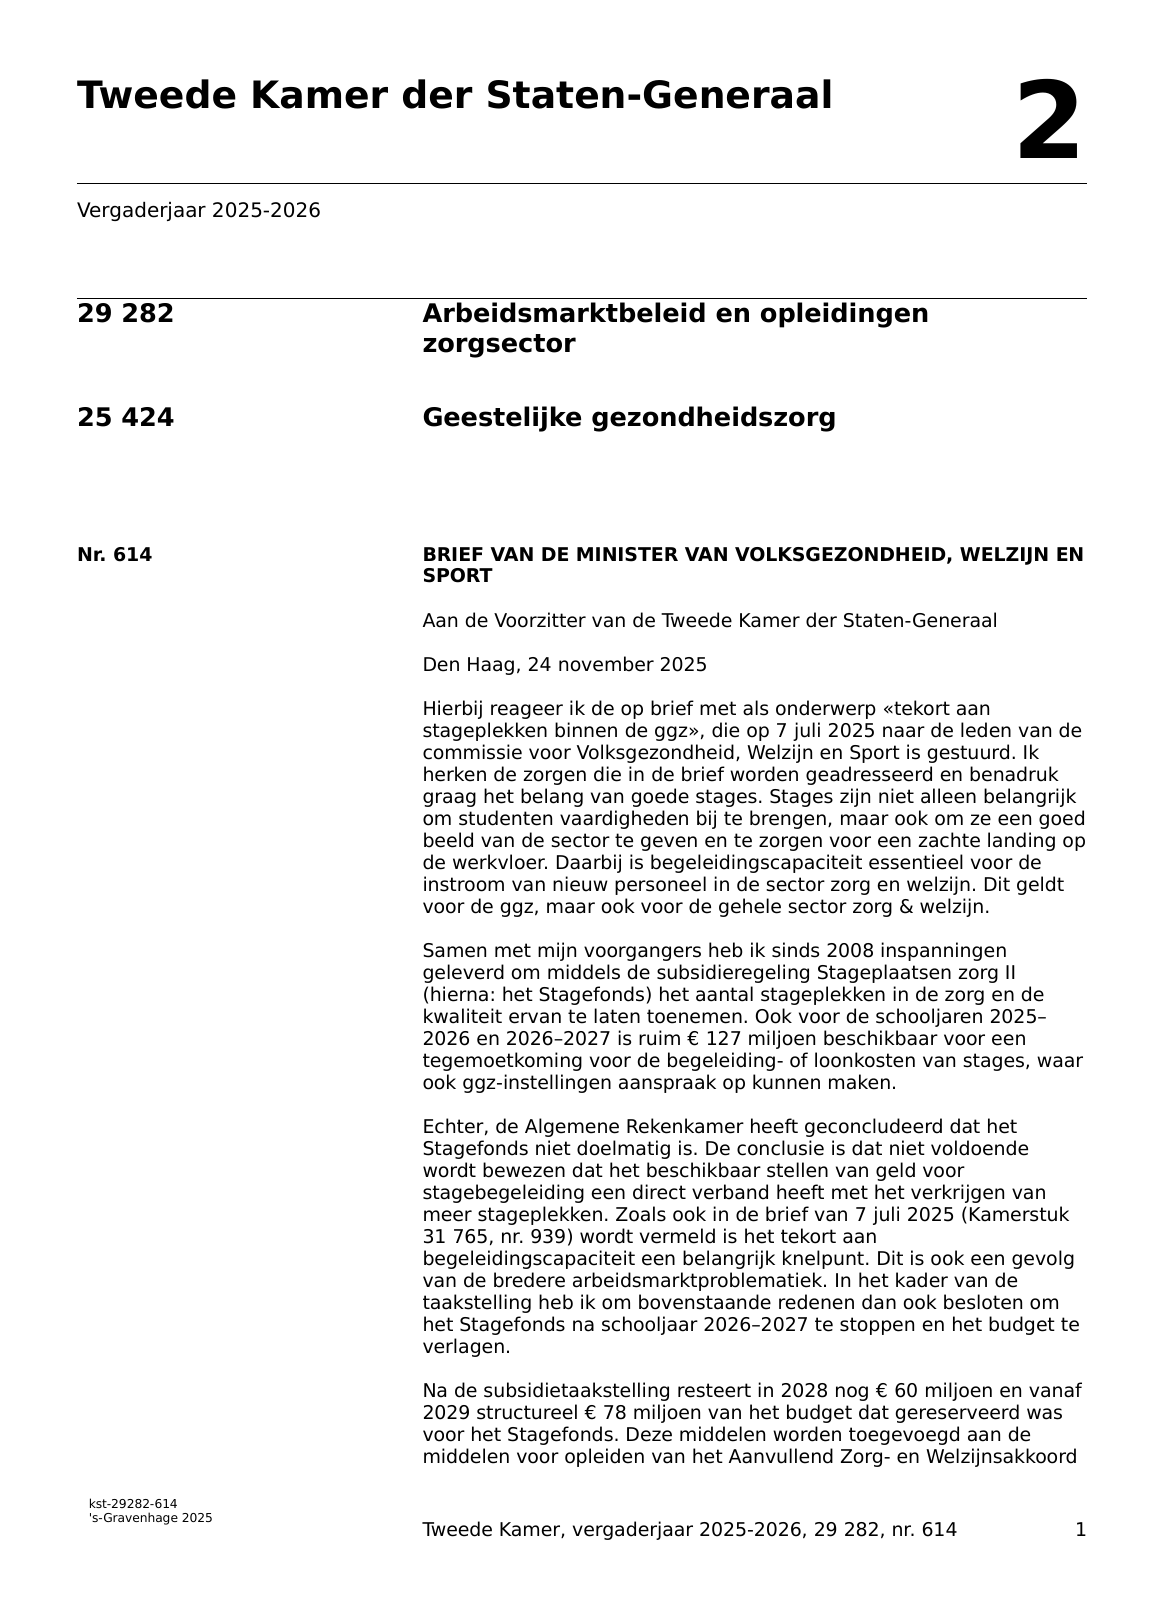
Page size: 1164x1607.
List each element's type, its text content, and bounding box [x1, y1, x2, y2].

text Echter, de Algemene Rekenkamer heeft geconcludeerd dat het Stagefonds niet doelmatig is. De conclusie is dat niet voldoende wordt bewezen dat het beschikbaar stellen van geld voor stagebegeleiding een direct verband heeft met het verkrijgen van meer stageplekken. Zoals ook in de brief van 7 juli 2025 (Kamerstuk 31 765, nr. 939) wordt vermeld is het tekort aan begeleidingscapaciteit een belangrijk knelpunt. Dit is ook een gevolg van de bredere arbeidsmarktproblematiek. In het kader van de taakstelling heb ik om bovenstaande redenen dan ook besloten om het Stagefonds na schooljaar 2026–2027 te stoppen en het budget te verlagen. [422, 1116, 1087, 1358]
text Na de subsidietaakstelling resteert in 2028 nog € 60 miljoen en vanaf 2029 structureel € 78 miljoen van het budget dat gereserveerd was voor het Stagefonds. Deze middelen worden toegevoegd aan de middelen voor opleiden van het Aanvullend Zorg- en Welzijnsakkoord [422, 1380, 1087, 1468]
table_cell Vergaderjaar 2025-2026 [77, 184, 1087, 298]
subtitle 29 282 Arbeidsmarktbeleid en opleidingen zorgsector [77, 299, 1087, 358]
subtitle 25 424 Geestelijke gezondheidszorg [77, 403, 1087, 432]
text Den Haag, 24 november 2025 [422, 654, 1087, 676]
text 's-Gravenhage 2025 [88, 1511, 323, 1525]
table_header Tweede Kamer der Staten-Generaal [77, 59, 886, 183]
subtitle Nr. 614 BRIEF VAN DE MINISTER VAN VOLKSGEZONDHEID, WELZIJN EN SPORT [77, 543, 1087, 587]
text Hierbij reageer ik de op brief met als onderwerp «tekort aan stageplekken binnen de ggz», die op 7 juli 2025 naar de leden van de commissie voor Volksgezondheid, Welzijn en Sport is gestuurd. Ik herken de zorgen die in de brief worden geadresseerd en benadruk graag het belang van goede stages. Stages zijn niet alleen belangrijk om studenten vaardigheden bij te brengen, maar ook om ze een goed beeld van de sector te geven en te zorgen voor een zachte landing op de werkvloer. Daarbij is begeleidingscapaciteit essentieel voor de instroom van nieuw personeel in de sector zorg en welzijn. Dit geldt voor de ggz, maar ook voor de gehele sector zorg & welzijn. [422, 698, 1087, 918]
text Samen met mijn voorgangers heb ik sinds 2008 inspanningen geleverd om middels de subsidieregeling Stageplaatsen zorg II (hierna: het Stagefonds) het aantal stageplekken in de zorg en de kwaliteit ervan te laten toenemen. Ook voor de schooljaren 2025–2026 en 2026–2027 is ruim € 127 miljoen beschikbaar voor een tegemoetkoming voor de begeleiding- of loonkosten van stages, waar ook ggz-instellingen aanspraak op kunnen maken. [422, 940, 1087, 1094]
text Aan de Voorzitter van de Tweede Kamer der Staten-Generaal [422, 609, 1087, 632]
text kst-29282-614 [88, 1497, 323, 1511]
table_header 2 [886, 59, 1087, 183]
